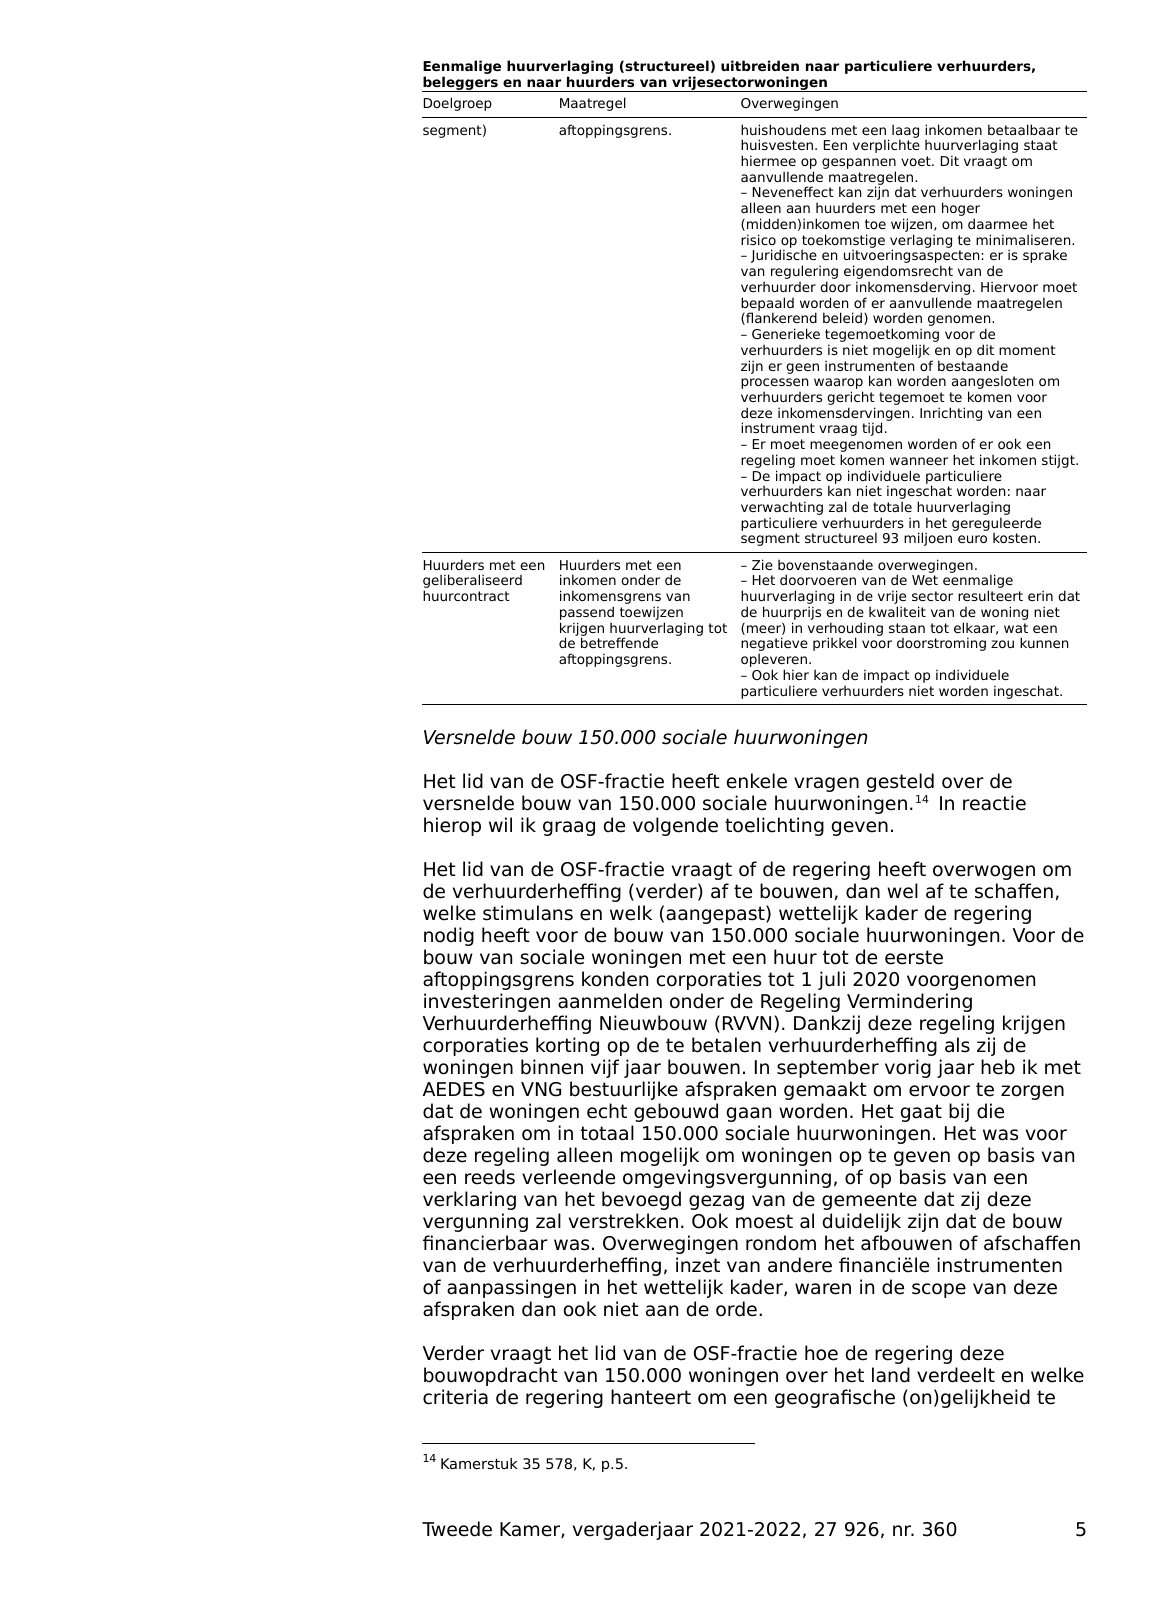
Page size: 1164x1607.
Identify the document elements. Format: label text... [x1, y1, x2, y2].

text Kamerstuk 35 578, K, p.5. [422, 1452, 1087, 1474]
table_cell Overwegingen [734, 92, 1087, 117]
table_cell Maatregel [553, 92, 734, 117]
table_cell segment) [422, 118, 552, 552]
table_cell aftoppingsgrens. [553, 118, 734, 552]
table_cell huishoudens met een laag inkomen betaalbaar te huisvesten. Een verplichte huurverlaging staat hiermee op gespannen voet. Dit vraagt om aanvullende maatregelen. – Neveneffect kan zijn dat verhuurders woningen alleen aan huurders met een hoger (midden)inkomen toe wijzen, om daarmee het risico op toekomstige verlaging te minimaliseren. – Juridische en uitvoeringsaspecten: er is sprake van regulering eigendomsrecht van de verhuurder door inkomensderving. Hiervoor moet bepaald worden of er aanvullende maatregelen (flankerend beleid) worden genomen. – Generieke tegemoetkoming voor de verhuurders is niet mogelijk en op dit moment zijn er geen instrumenten of bestaande processen waarop kan worden aangesloten om verhuurders gericht tegemoet te komen voor deze inkomensdervingen. Inrichting van een instrument vraag tijd. – Er moet meegenomen worden of er ook een regeling moet komen wanneer het inkomen stijgt. – De impact op individuele particuliere verhuurders kan niet ingeschat worden: naar verwachting zal de totale huurverlaging particuliere verhuurders in het gereguleerde segment structureel 93 miljoen euro kosten. [734, 118, 1087, 552]
table_cell Huurders met een inkomen onder de inkomensgrens van passend toewijzen krijgen huurverlaging tot de betreffende aftoppingsgrens. [553, 553, 734, 704]
table_cell Doelgroep [422, 92, 552, 117]
subtitle Versnelde bouw 150.000 sociale huurwoningen [422, 727, 1087, 749]
table_header Eenmalige huurverlaging (structureel) uitbreiden naar particuliere verhuurders, beleggers en naar huurders van vrijesectorwoningen [422, 59, 1087, 91]
table_cell – Zie bovenstaande overwegingen. – Het doorvoeren van de Wet eenmalige huurverlaging in de vrije sector resulteert erin dat de huurprijs en de kwaliteit van de woning niet (meer) in verhouding staan tot elkaar, wat een negatieve prikkel voor doorstroming zou kunnen opleveren. – Ook hier kan de impact op individuele particuliere verhuurders niet worden ingeschat. [734, 553, 1087, 704]
text Het lid van de OSF-fractie heeft enkele vragen gesteld over de versnelde bouw van 150.000 sociale huurwoningen. In reactie hierop wil ik graag de volgende toelichting geven. [422, 771, 1087, 837]
text Het lid van de OSF-fractie vraagt of de regering heeft overwogen om de verhuurderheffing (verder) af te bouwen, dan wel af te schaffen, welke stimulans en welk (aangepast) wettelijk kader de regering nodig heeft voor de bouw van 150.000 sociale huurwoningen. Voor de bouw van sociale woningen met een huur tot de eerste aftoppingsgrens konden corporaties tot 1 juli 2020 voorgenomen investeringen aanmelden onder de Regeling Vermindering Verhuurderheffing Nieuwbouw (RVVN). Dankzij deze regeling krijgen corporaties korting op de te betalen verhuurderheffing als zij de woningen binnen vijf jaar bouwen. In september vorig jaar heb ik met AEDES en VNG bestuurlijke afspraken gemaakt om ervoor te zorgen dat de woningen echt gebouwd gaan worden. Het gaat bij die afspraken om in totaal 150.000 sociale huurwoningen. Het was voor deze regeling alleen mogelijk om woningen op te geven op basis van een reeds verleende omgevingsvergunning, of op basis van een verklaring van het bevoegd gezag van de gemeente dat zij deze vergunning zal verstrekken. Ook moest al duidelijk zijn dat de bouw financierbaar was. Overwegingen rondom het afbouwen of afschaffen van de verhuurderheffing, inzet van andere financiële instrumenten of aanpassingen in het wettelijk kader, waren in de scope van deze afspraken dan ook niet aan de orde. [422, 859, 1087, 1321]
table_cell Huurders met een geliberaliseerd huurcontract [422, 553, 552, 704]
text Verder vraagt het lid van de OSF-fractie hoe de regering deze bouwopdracht van 150.000 woningen over het land verdeelt en welke criteria de regering hanteert om een geografische (on)gelijkheid te [422, 1343, 1087, 1409]
